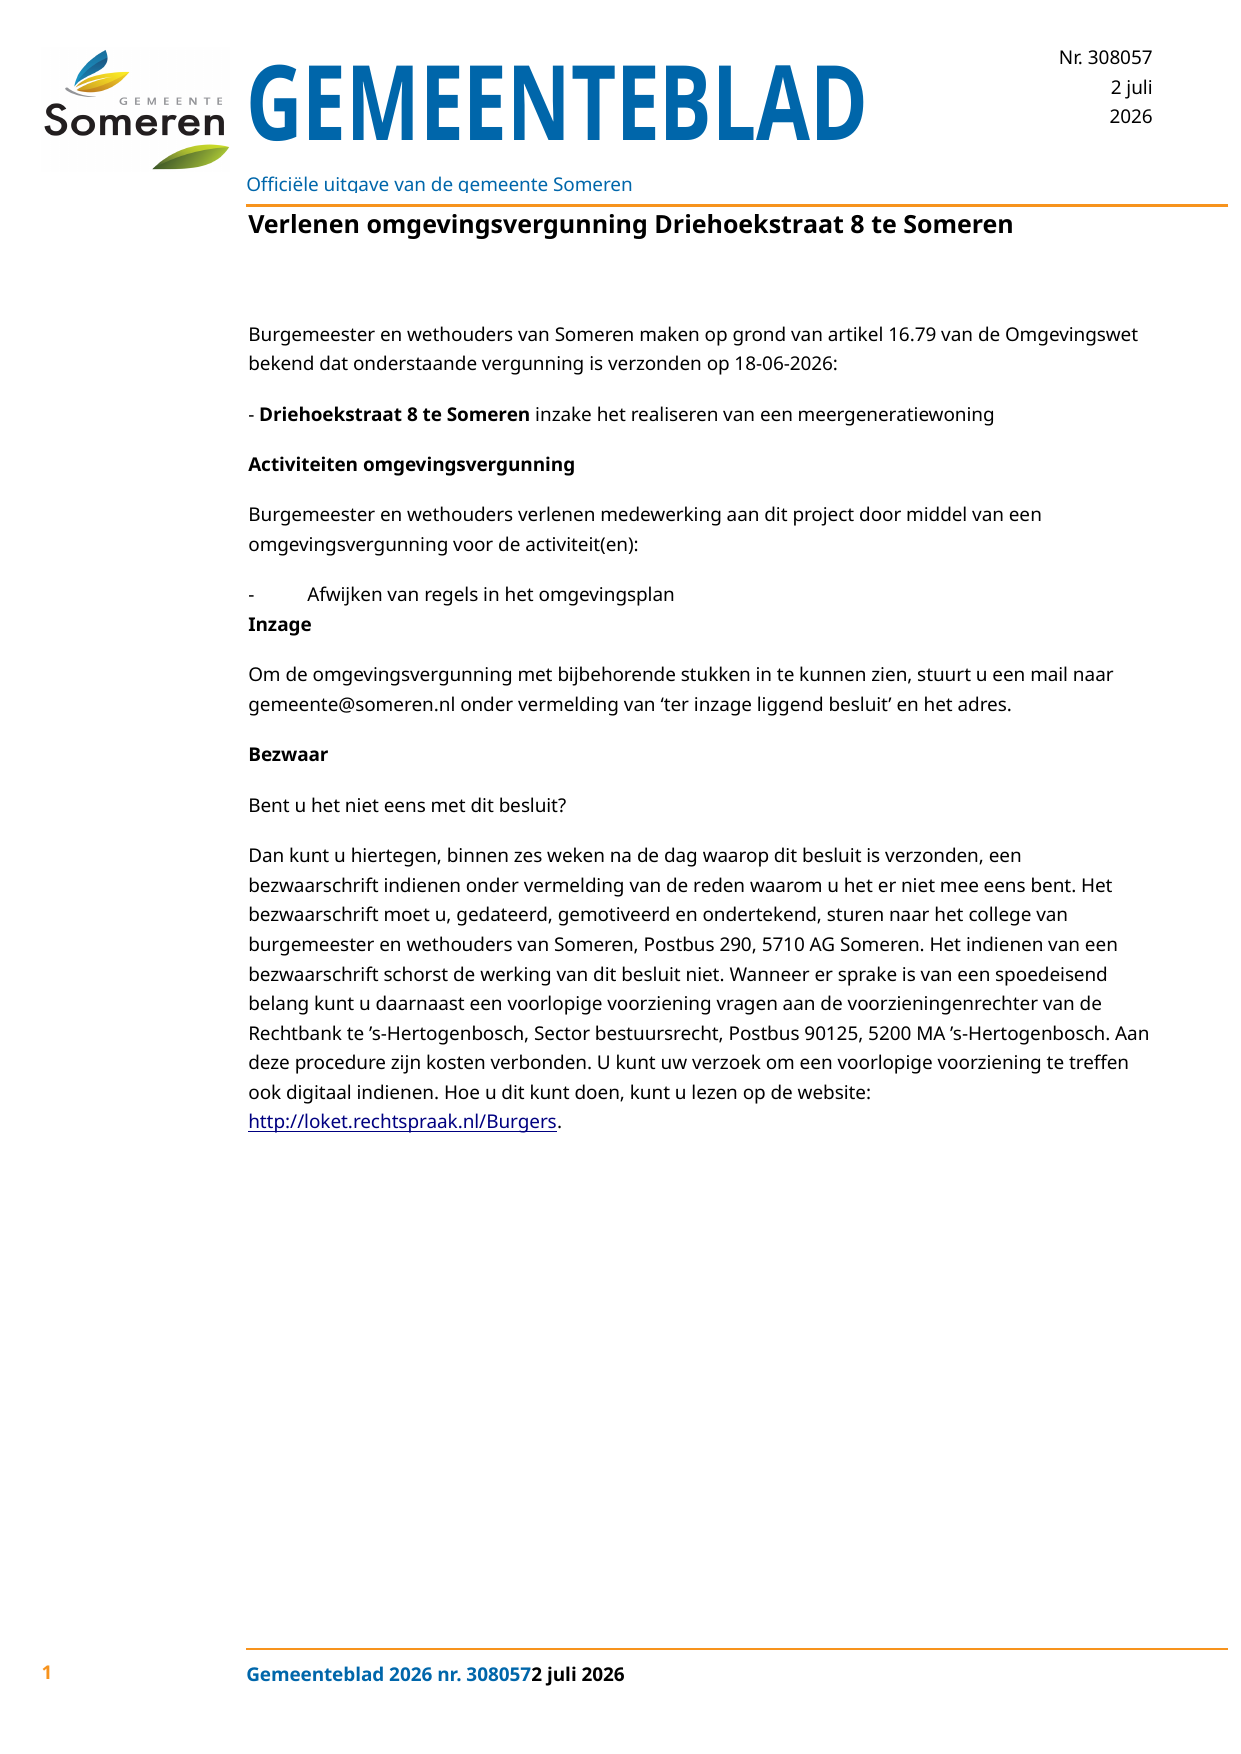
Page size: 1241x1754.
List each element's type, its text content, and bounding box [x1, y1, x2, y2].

text Burgemeester en wethouders verlenen medewerking aan dit project door middel van een omgevingsvergunning voor de activiteit(en): [248, 502, 1152, 557]
text Bent u het niet eens met dit besluit? [248, 792, 1152, 818]
text Burgemeester en wethouders van Someren maken op grond van artikel 16.79 van de Omgevingswet bekend dat onderstaande vergunning is verzonden op 18-06-2026: [248, 321, 1152, 376]
text Dan kunt u hiertegen, binnen zes weken na de dag waarop dit besluit is verzonden, een bezwaarschrift indienen onder vermelding van de reden waarom u het er niet mee eens bent. Het bezwaarschrift moet u, gedateerd, gemotiveerd en ondertekend, sturen naar het college van burgemeester en wethouders van Someren, Postbus 290, 5710 AG Someren. Het indienen van een bezwaarschrift schorst de werking van dit besluit niet. Wanneer er sprake is van een spoedeisend belang kunt u daarnaast een voorlopige voorziening vragen aan de voorzieningenrechter van de Rechtbank te ’s-Hertogenbosch, Sector bestuursrecht, Postbus 90125, 5200 MA ’s-Hertogenbosch. Aan deze procedure zijn kosten verbonden. U kunt uw verzoek om een voorlopige voorziening te treffen ook digitaal indienen. Hoe u dit kunt doen, kunt u lezen op de website: http://loket.rechtspraak.nl/Burgers. [248, 842, 1152, 1134]
text Verlenen omgevingsvergunning Driehoekstraat 8 te Someren [248, 207, 1152, 241]
picture [41, 47, 231, 172]
text Bezwaar [248, 742, 1152, 767]
list Afwijken van regels in het omgevingsplan [248, 582, 1152, 607]
text Inzage [248, 611, 1152, 637]
text Activiteiten omgevingsvergunning [248, 451, 1152, 477]
text - Driehoekstraat 8 te Someren inzake het realiseren van een meergeneratiewoning [248, 401, 1152, 426]
text Om de omgevingsvergunning met bijbehorende stukken in te kunnen zien, stuurt u een mail naar gemeente@someren.nl onder vermelding van ‘ter inzage liggend besluit’ en het adres. [248, 662, 1152, 717]
